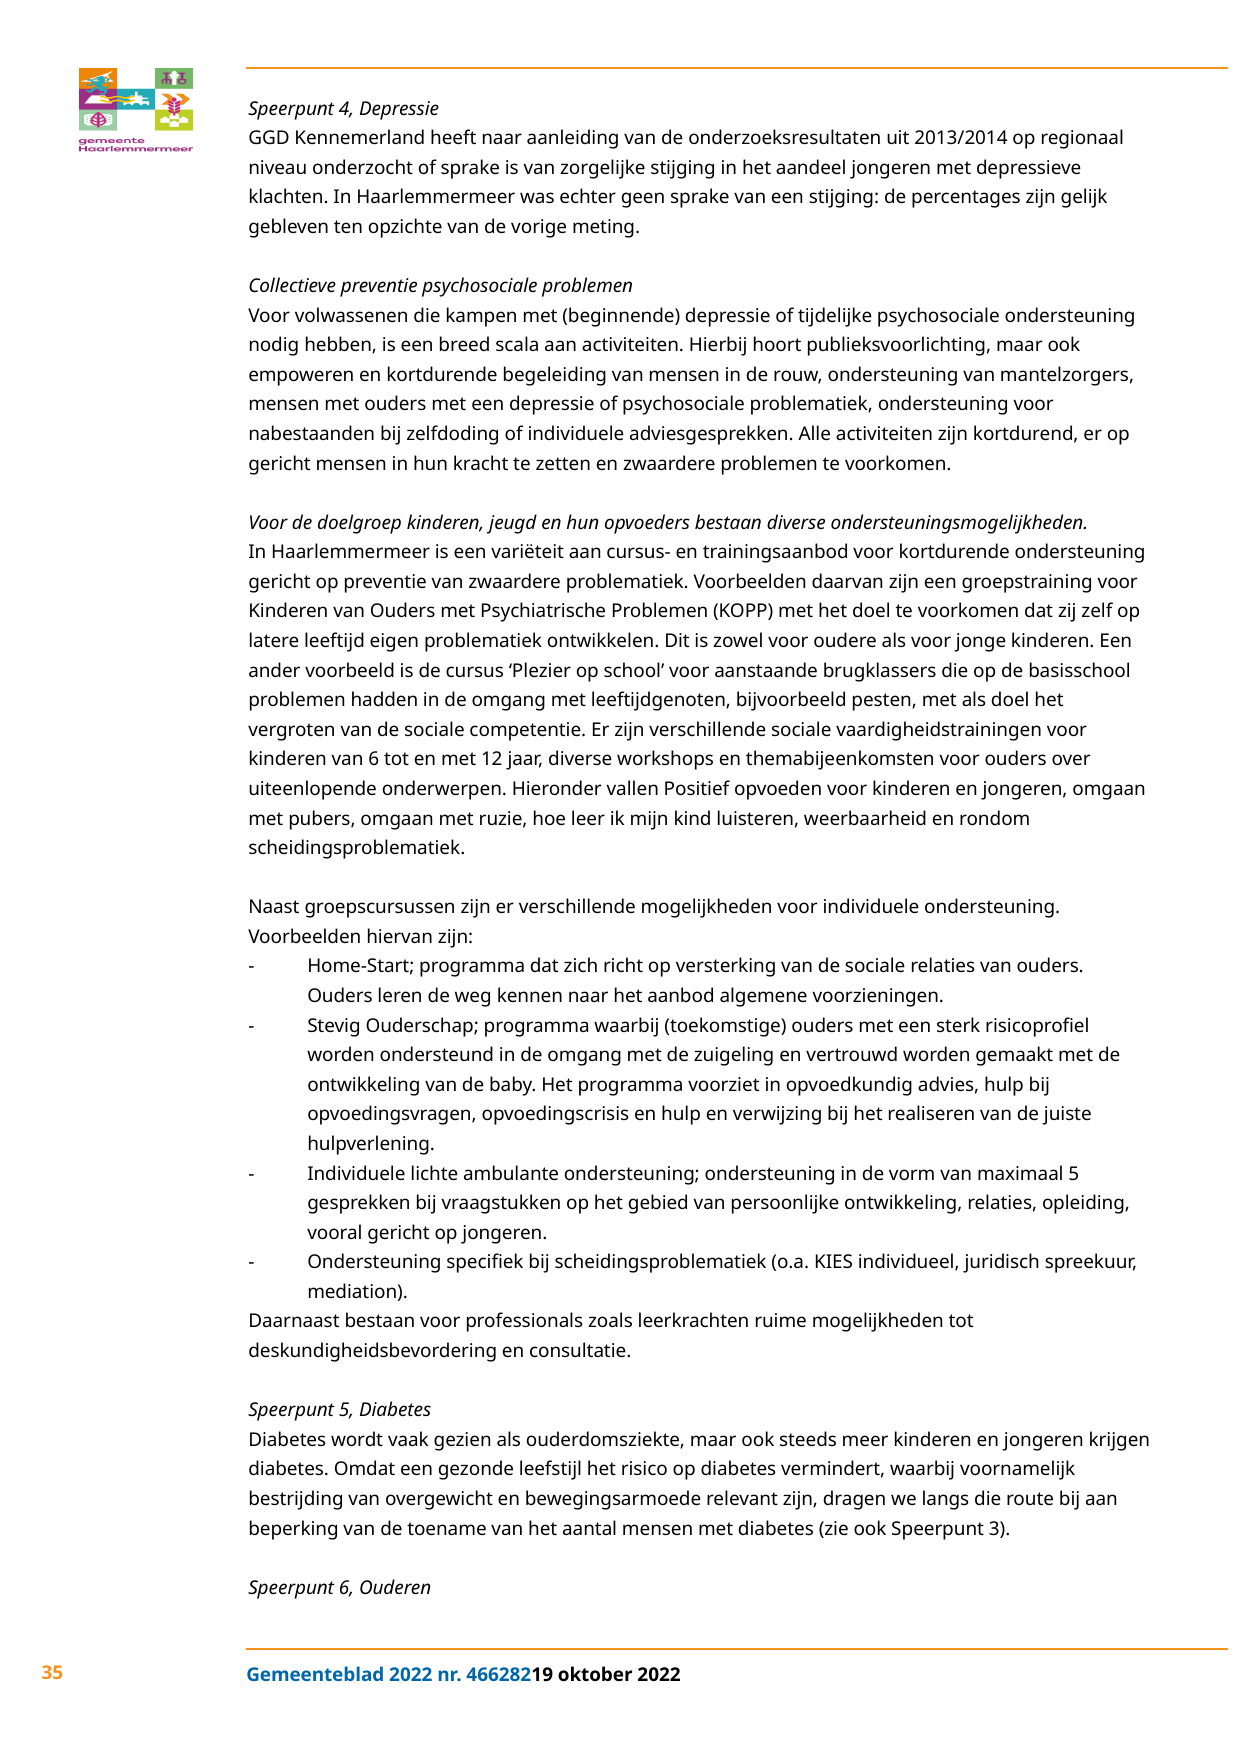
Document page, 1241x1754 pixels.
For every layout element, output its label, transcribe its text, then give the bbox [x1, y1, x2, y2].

text Daarnaast bestaan voor professionals zoals leerkrachten ruime mogelijkheden tot deskundigheidsbevordering en consultatie. [248, 1308, 1152, 1363]
list Individuele lichte ambulante ondersteuning; ondersteuning in de vorm van maximaal 5 gesprekken bij vraagstukken op het gebied van persoonlijke ontwikkeling, relaties, opleiding, vooral gericht op jongeren. [248, 1160, 1152, 1245]
list Ondersteuning specifiek bij scheidingsproblematiek (o.a. KIES individueel, juridisch spreekuur, mediation). [248, 1248, 1152, 1304]
text Speerpunt 4, Depressie [248, 95, 1152, 121]
picture [41, 47, 231, 172]
text Speerpunt 6, Ouderen [248, 1574, 1152, 1600]
text Voor de doelgroep kinderen, jeugd en hun opvoeders bestaan diverse ondersteuningsmogelijkheden. [248, 509, 1152, 535]
list Stevig Ouderschap; programma waarbij (toekomstige) ouders met een sterk risicoprofiel worden ondersteund in de omgang met de zuigeling en vertrouwd worden gemaakt met de ontwikkeling van de baby. Het programma voorziet in opvoedkundig advies, hulp bij opvoedingsvragen, opvoedingscrisis en hulp en verwijzing bij het realiseren van de juiste hulpverlening. [248, 1012, 1152, 1156]
list Home-Start; programma dat zich richt op versterking van de sociale relaties van ouders. Ouders leren de weg kennen naar het aanbod algemene voorzieningen. [248, 953, 1152, 1008]
text Naast groepscursussen zijn er verschillende mogelijkheden voor individuele ondersteuning. Voorbeelden hiervan zijn: [248, 893, 1152, 949]
text Voor volwassenen die kampen met (beginnende) depressie of tijdelijke psychosociale ondersteuning nodig hebben, is een breed scala aan activiteiten. Hierbij hoort publieksvoorlichting, maar ook empoweren en kortdurende begeleiding van mensen in de rouw, ondersteuning van mantelzorgers, mensen met ouders met een depressie of psychosociale problematiek, ondersteuning voor nabestaanden bij zelfdoding of individuele adviesgesprekken. Alle activiteiten zijn kortdurend, er op gericht mensen in hun kracht te zetten en zwaardere problemen te voorkomen. [248, 302, 1152, 476]
text Diabetes wordt vaak gezien als ouderdomsziekte, maar ook steeds meer kinderen en jongeren krijgen diabetes. Omdat een gezonde leefstijl het risico op diabetes vermindert, waarbij voornamelijk bestrijding van overgewicht en bewegingsarmoede relevant zijn, dragen we langs die route bij aan beperking van de toename van het aantal mensen met diabetes (zie ook Speerpunt 3). [248, 1426, 1152, 1541]
text In Haarlemmermeer is een variëteit aan cursus- en trainingsaanbod voor kortdurende ondersteuning gericht op preventie van zwaardere problematiek. Voorbeelden daarvan zijn een groepstraining voor Kinderen van Ouders met Psychiatrische Problemen (KOPP) met het doel te voorkomen dat zij zelf op latere leeftijd eigen problematiek ontwikkelen. Dit is zowel voor oudere als voor jonge kinderen. Een ander voorbeeld is de cursus ‘Plezier op school’ voor aanstaande brugklassers die op de basisschool problemen hadden in de omgang met leeftijdgenoten, bijvoorbeeld pesten, met als doel het vergroten van de sociale competentie. Er zijn verschillende sociale vaardigheidstrainingen voor kinderen van 6 tot en met 12 jaar, diverse workshops en themabijeenkomsten voor ouders over uiteenlopende onderwerpen. Hieronder vallen Positief opvoeden voor kinderen en jongeren, omgaan met pubers, omgaan met ruzie, hoe leer ik mijn kind luisteren, weerbaarheid en rondom scheidingsproblematiek. [248, 538, 1152, 860]
text Collectieve preventie psychosociale problemen [248, 272, 1152, 298]
text GGD Kennemerland heeft naar aanleiding van de onderzoeksresultaten uit 2013/2014 op regionaal niveau onderzocht of sprake is van zorgelijke stijging in het aandeel jongeren met depressieve klachten. In Haarlemmermeer was echter geen sprake van een stijging: de percentages zijn gelijk gebleven ten opzichte van de vorige meting. [248, 124, 1152, 239]
text Speerpunt 5, Diabetes [248, 1396, 1152, 1422]
